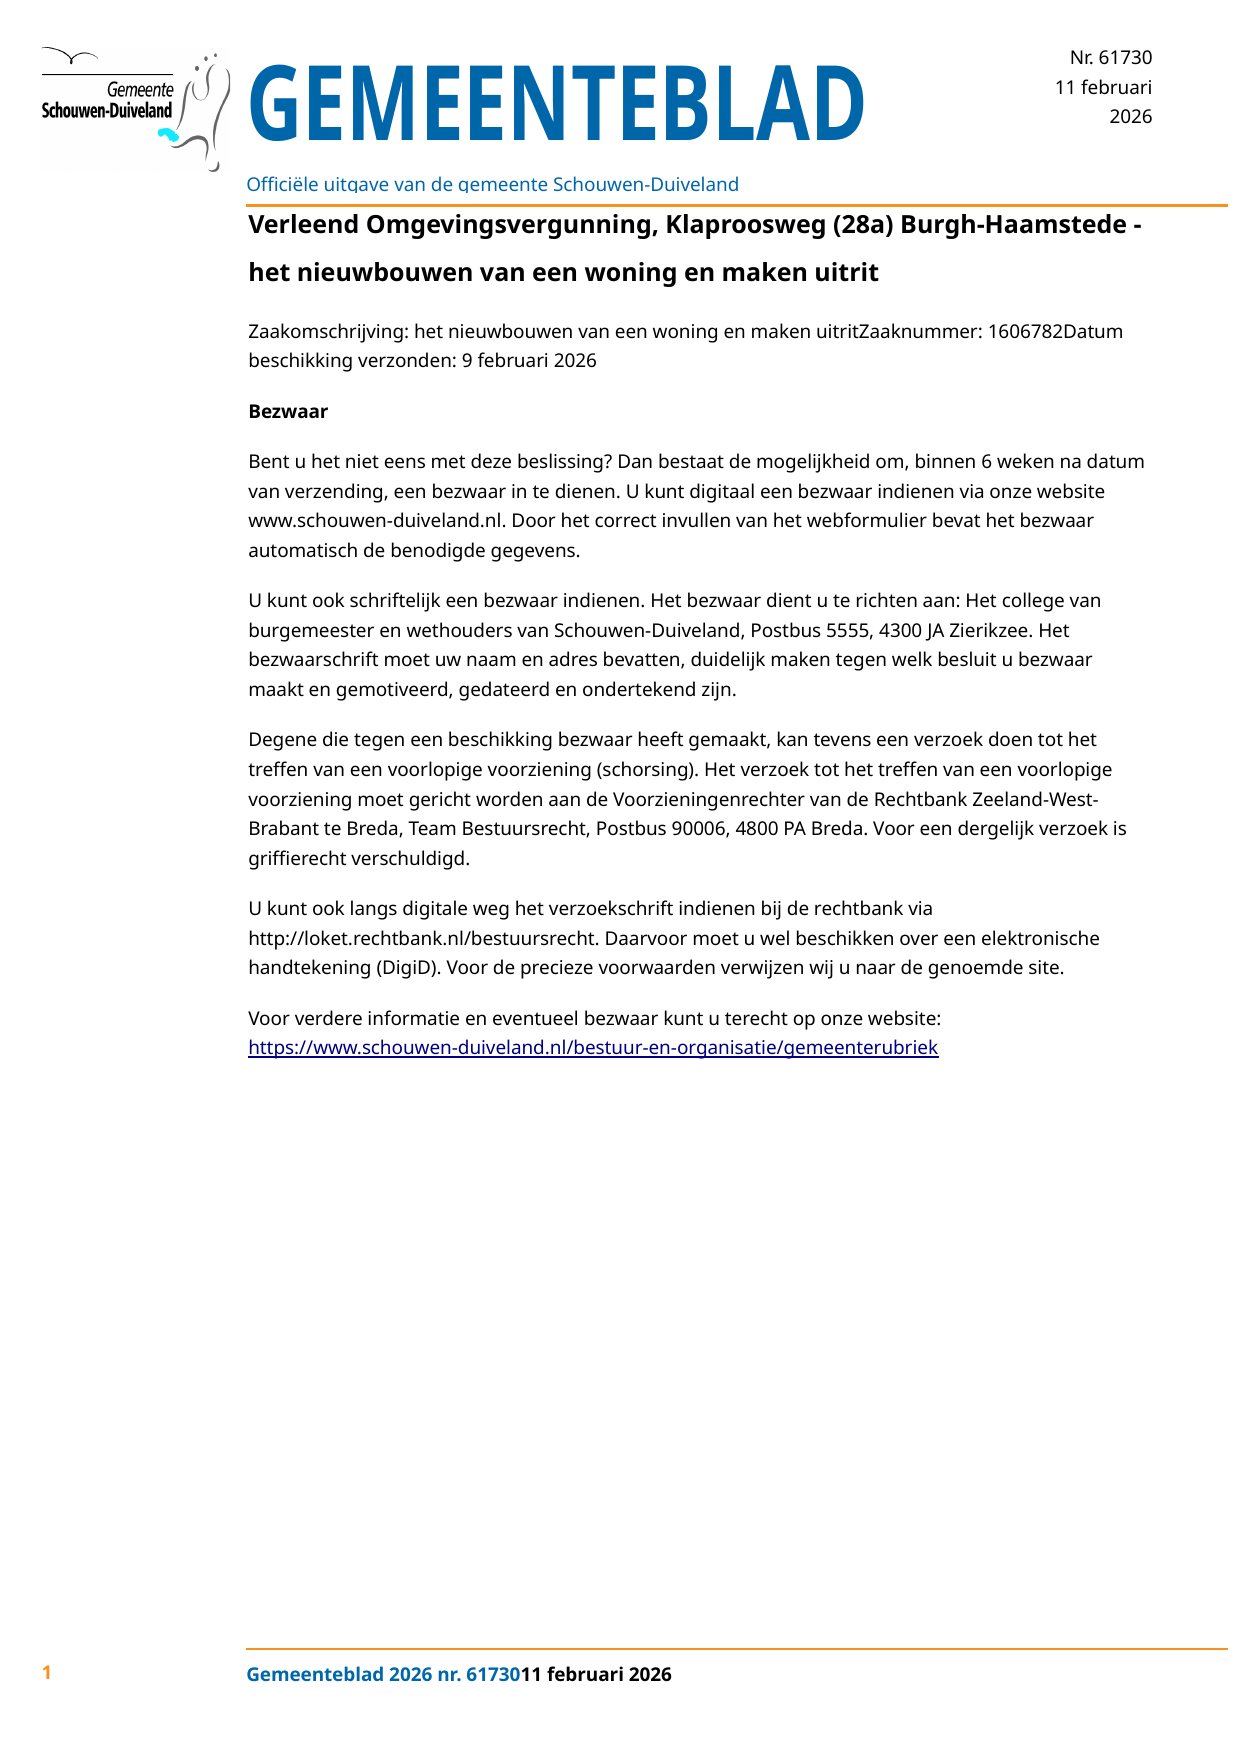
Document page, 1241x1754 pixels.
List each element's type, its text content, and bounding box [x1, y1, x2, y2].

text Bent u het niet eens met deze beslissing? Dan bestaat de mogelijkheid om, binnen 6 weken na datum van verzending, een bezwaar in te dienen. U kunt digitaal een bezwaar indienen via onze website www.schouwen-duiveland.nl. Door het correct invullen van het webformulier bevat het bezwaar automatisch de benodigde gegevens. [248, 448, 1152, 563]
text Voor verdere informatie en eventueel bezwaar kunt u terecht op onze website: https://www.schouwen-duiveland.nl/bestuur-en-organisatie/gemeenterubriek [248, 1005, 1152, 1060]
text U kunt ook schriftelijk een bezwaar indienen. Het bezwaar dient u te richten aan: Het college van burgemeester en wethouders van Schouwen-Duiveland, Postbus 5555, 4300 JA Zierikzee. Het bezwaarschrift moet uw naam en adres bevatten, duidelijk maken tegen welk besluit u bezwaar maakt en gemotiveerd, gedateerd en ondertekend zijn. [248, 587, 1152, 702]
text Bezwaar [248, 398, 1152, 424]
text U kunt ook langs digitale weg het verzoekschrift indienen bij de rechtbank via http://loket.rechtbank.nl/bestuursrecht. Daarvoor moet u wel beschikken over een elektronische handtekening (DigiD). Voor de precieze voorwaarden verwijzen wij u naar de genoemde site. [248, 895, 1152, 980]
text Verleend Omgevingsvergunning, Klaproosweg (28a) Burgh-Haamstede - het nieuwbouwen van een woning en maken uitrit [248, 207, 1152, 288]
picture [41, 47, 231, 172]
text Degene die tegen een beschikking bezwaar heeft gemaakt, kan tevens een verzoek doen tot het treffen van een voorlopige voorziening (schorsing). Het verzoek tot het treffen van een voorlopige voorziening moet gericht worden aan de Voorzieningenrechter van de Rechtbank Zeeland-West-Brabant te Breda, Team Bestuursrecht, Postbus 90006, 4800 PA Breda. Voor een dergelijk verzoek is griffierecht verschuldigd. [248, 727, 1152, 871]
text Zaakomschrijving: het nieuwbouwen van een woning en maken uitritZaaknummer: 1606782Datum beschikking verzonden: 9 februari 2026 [248, 318, 1152, 373]
